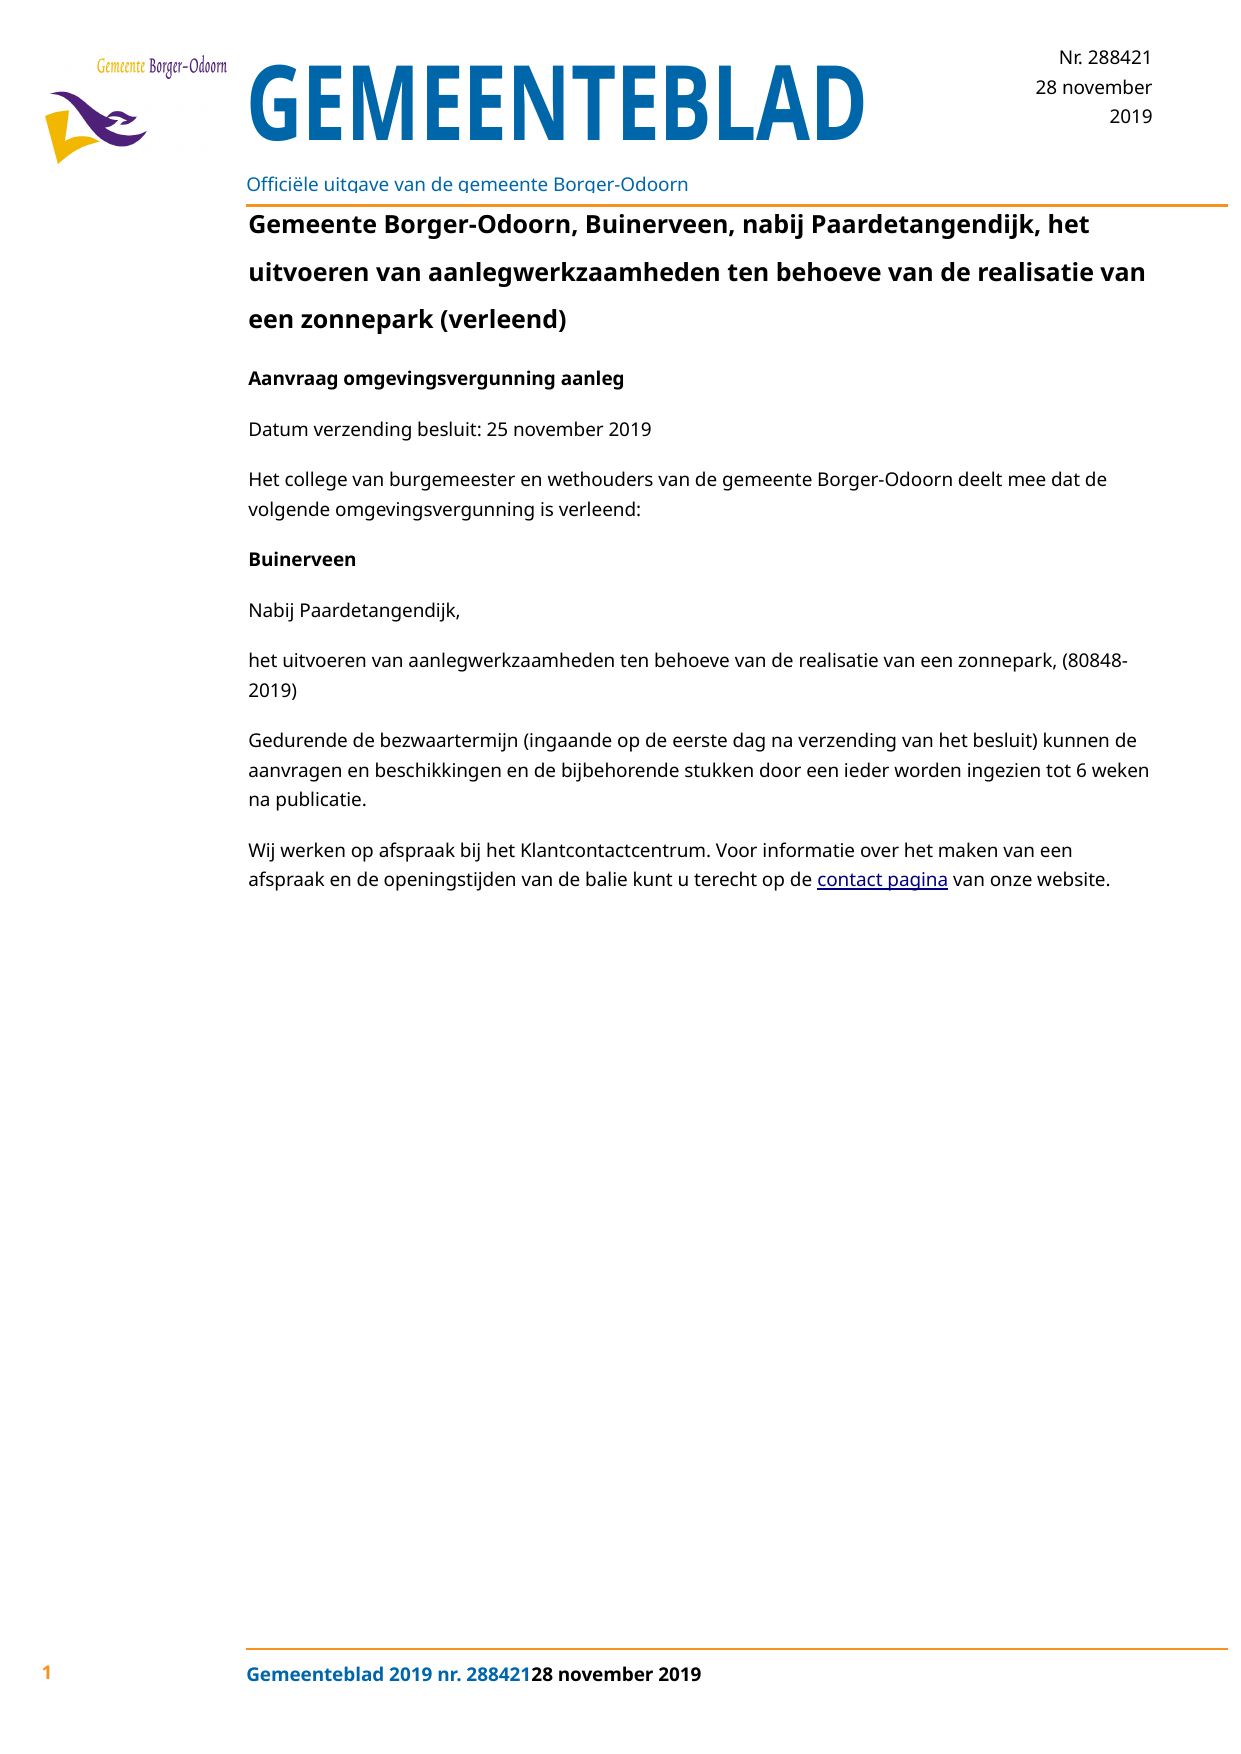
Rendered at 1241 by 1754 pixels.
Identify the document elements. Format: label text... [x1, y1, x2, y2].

text Datum verzending besluit: 25 november 2019 [248, 416, 1152, 442]
text Aanvraag omgevingsvergunning aanleg [248, 366, 1152, 391]
text Nabij Paardetangendijk, [248, 597, 1152, 622]
text Gemeente Borger-Odoorn, Buinerveen, nabij Paardetangendijk, het uitvoeren van aanlegwerkzaamheden ten behoeve van de realisatie van een zonnepark (verleend) [248, 207, 1152, 336]
picture [41, 47, 231, 172]
text Het college van burgemeester en wethouders van de gemeente Borger-Odoorn deelt mee dat de volgende omgevingsvergunning is verleend: [248, 466, 1152, 522]
text Wij werken op afspraak bij het Klantcontactcentrum. Voor informatie over het maken van een afspraak en de openingstijden van de balie kunt u terecht op de contact pagina van onze website. [248, 837, 1152, 892]
text het uitvoeren van aanlegwerkzaamheden ten behoeve van de realisatie van een zonnepark, (80848-2019) [248, 647, 1152, 702]
text Buinerveen [248, 546, 1152, 572]
text Gedurende de bezwaartermijn (ingaande op de eerste dag na verzending van het besluit) kunnen de aanvragen en beschikkingen en de bijbehorende stukken door een ieder worden ingezien tot 6 weken na publicatie. [248, 727, 1152, 812]
